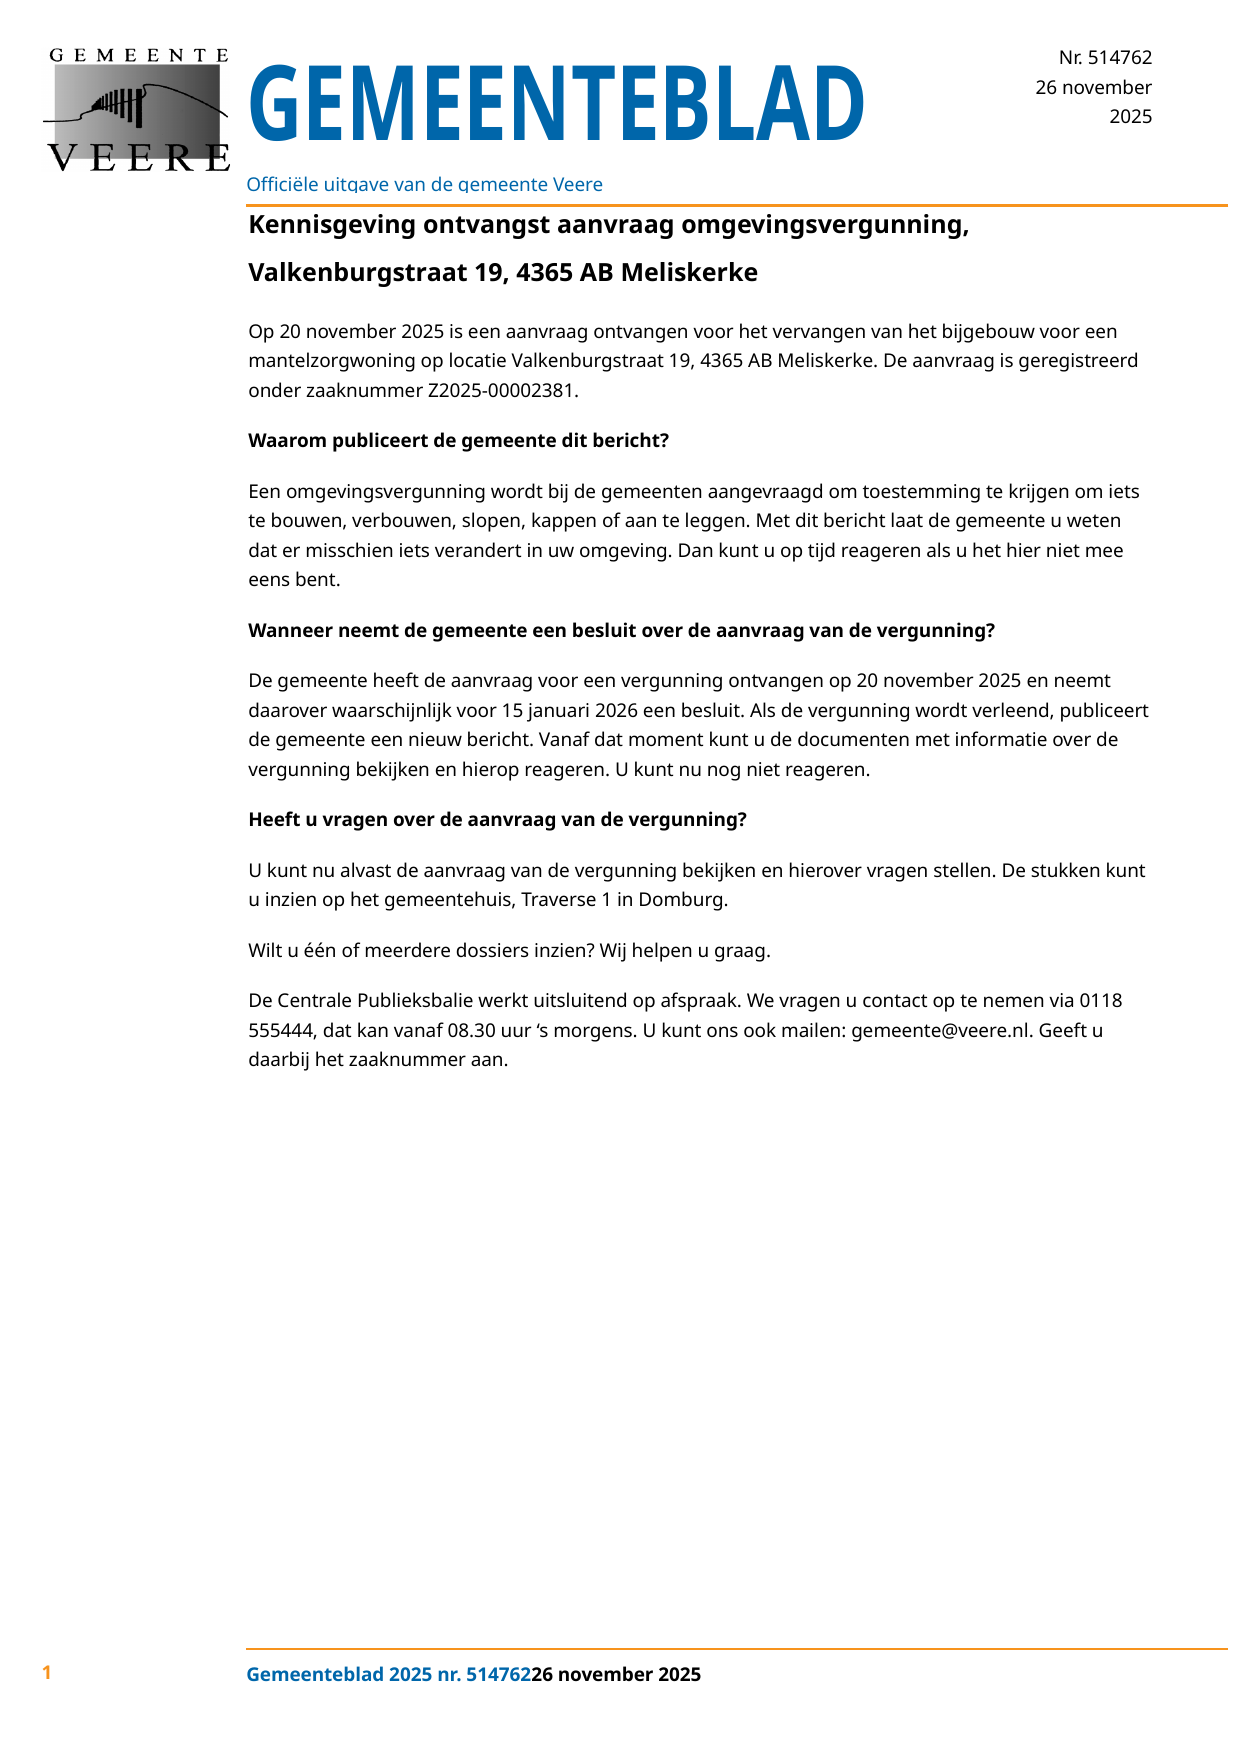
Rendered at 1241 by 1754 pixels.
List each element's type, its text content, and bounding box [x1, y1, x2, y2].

text Waarom publiceert de gemeente dit bericht? [248, 427, 1152, 453]
text Wanneer neemt de gemeente een besluit over de aanvraag van de vergunning? [248, 617, 1152, 643]
text De Centrale Publieksbalie werkt uitsluitend op afspraak. We vragen u contact op te nemen via 0118 555444, dat kan vanaf 08.30 uur ‘s morgens. U kunt ons ook mailen: gemeente@veere.nl. Geeft u daarbij het zaaknummer aan. [248, 987, 1152, 1072]
picture [41, 47, 231, 172]
text Wilt u één of meerdere dossiers inzien? Wij helpen u graag. [248, 937, 1152, 963]
text Kennisgeving ontvangst aanvraag omgevingsvergunning, Valkenburgstraat 19, 4365 AB Meliskerke [248, 207, 1152, 288]
text Heeft u vragen over de aanvraag van de vergunning? [248, 807, 1152, 832]
text Een omgevingsvergunning wordt bij de gemeenten aangevraagd om toestemming te krijgen om iets te bouwen, verbouwen, slopen, kappen of aan te leggen. Met dit bericht laat de gemeente u weten dat er misschien iets verandert in uw omgeving. Dan kunt u op tijd reageren als u het hier niet mee eens bent. [248, 478, 1152, 592]
text U kunt nu alvast de aanvraag van de vergunning bekijken en hierover vragen stellen. De stukken kunt u inzien op het gemeentehuis, Traverse 1 in Domburg. [248, 857, 1152, 912]
text Op 20 november 2025 is een aanvraag ontvangen voor het vervangen van het bijgebouw voor een mantelzorgwoning op locatie Valkenburgstraat 19, 4365 AB Meliskerke. De aanvraag is geregistreerd onder zaaknummer Z2025-00002381. [248, 318, 1152, 403]
text De gemeente heeft de aanvraag voor een vergunning ontvangen op 20 november 2025 en neemt daarover waarschijnlijk voor 15 januari 2026 een besluit. Als de vergunning wordt verleend, publiceert de gemeente een nieuw bericht. Vanaf dat moment kunt u de documenten met informatie over de vergunning bekijken en hierop reageren. U kunt nu nog niet reageren. [248, 667, 1152, 782]
